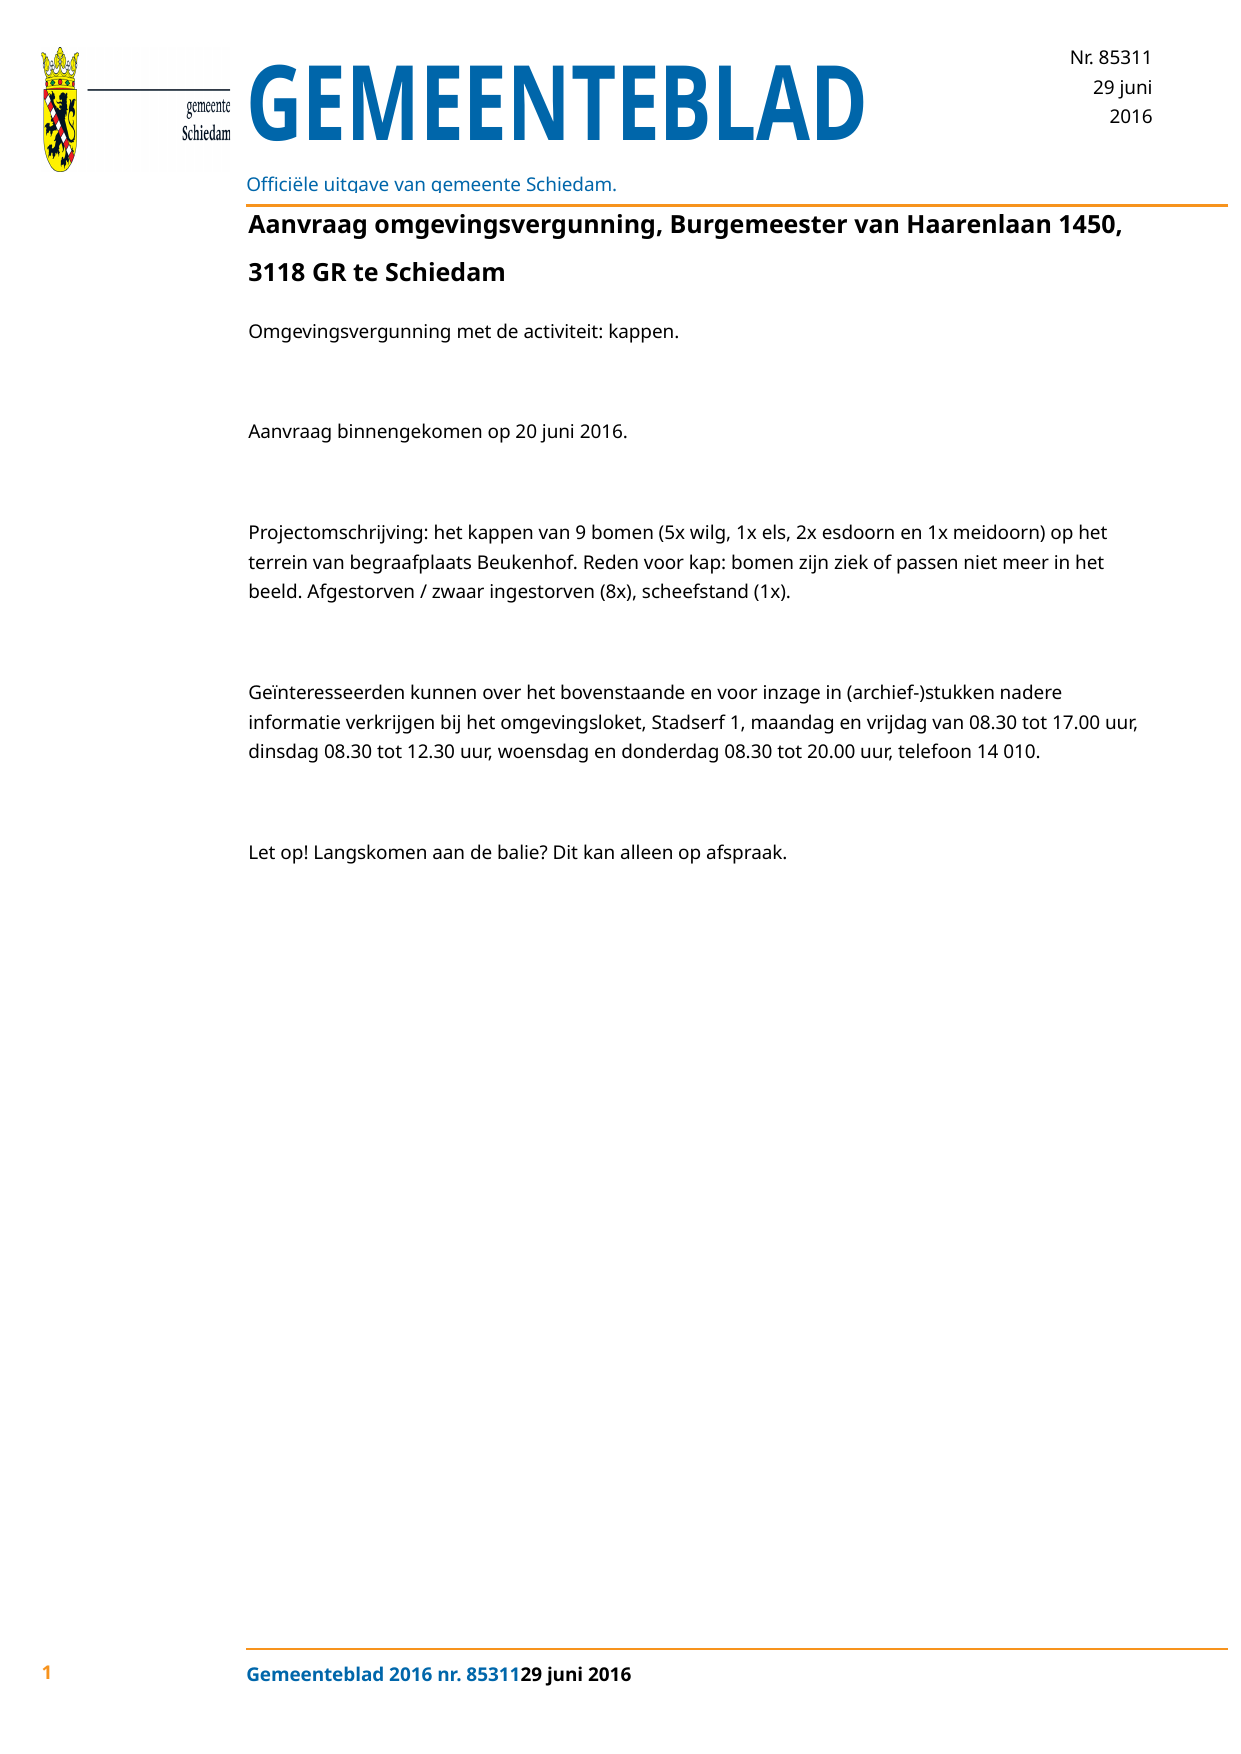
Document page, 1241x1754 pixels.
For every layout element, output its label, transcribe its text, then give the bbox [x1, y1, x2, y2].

picture [41, 47, 231, 172]
text Geïnteresseerden kunnen over het bovenstaande en voor inzage in (archief-)stukken nadere informatie verkrijgen bij het omgevingsloket, Stadserf 1, maandag en vrijdag van 08.30 tot 17.00 uur, dinsdag 08.30 tot 12.30 uur, woensdag en donderdag 08.30 tot 20.00 uur, telefoon 14 010. [248, 679, 1152, 764]
text Omgevingsvergunning met de activiteit: kappen. [248, 318, 1152, 344]
text Aanvraag binnengekomen op 20 juni 2016. [248, 419, 1152, 444]
text Projectomschrijving: het kappen van 9 bomen (5x wilg, 1x els, 2x esdoorn en 1x meidoorn) op het terrein van begraafplaats Beukenhof. Reden voor kap: bomen zijn ziek of passen niet meer in het beeld. Afgestorven / zwaar ingestorven (8x), scheefstand (1x). [248, 519, 1152, 604]
text Aanvraag omgevingsvergunning, Burgemeester van Haarenlaan 1450, 3118 GR te Schiedam [248, 207, 1152, 288]
text Let op! Langskomen aan de balie? Dit kan alleen op afspraak. [248, 839, 1152, 865]
